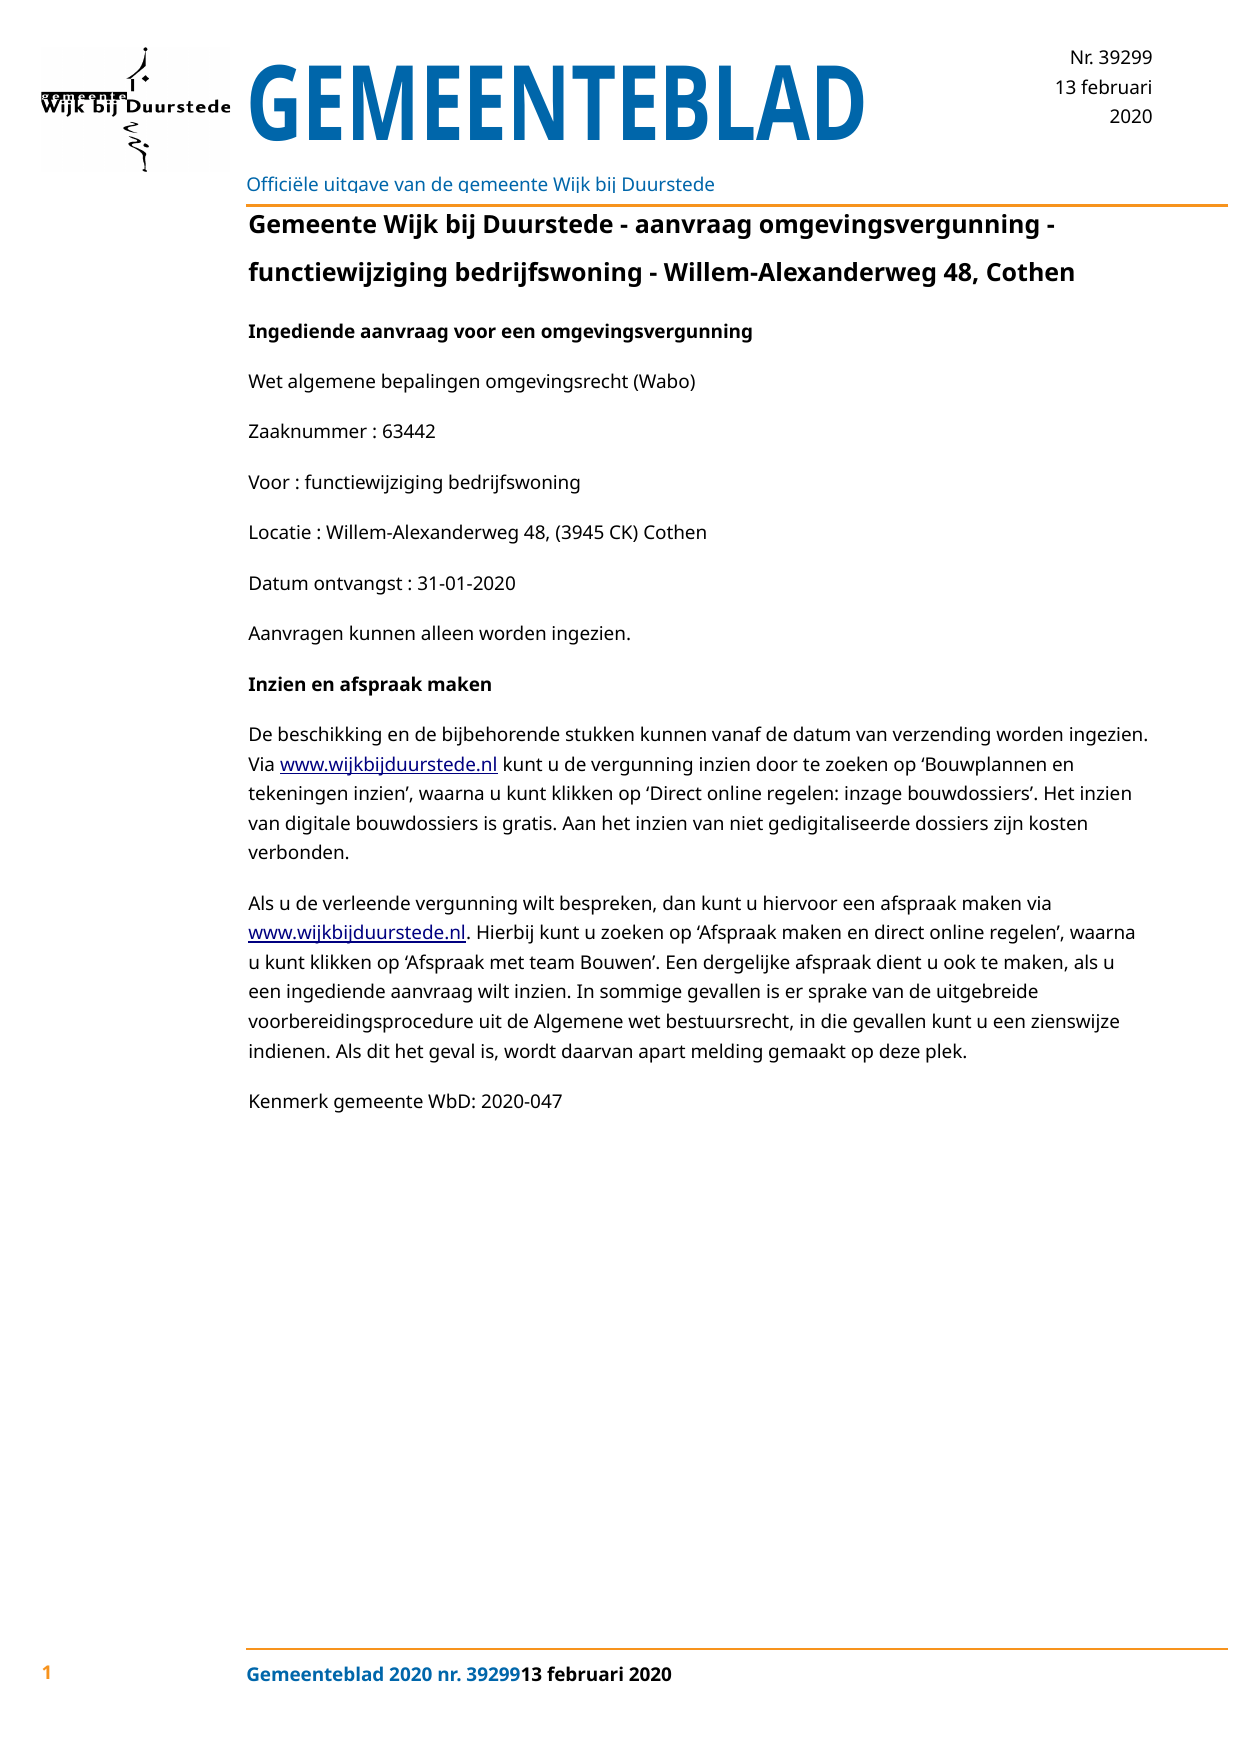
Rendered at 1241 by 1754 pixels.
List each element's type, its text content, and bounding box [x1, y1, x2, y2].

text Gemeente Wijk bij Duurstede - aanvraag omgevingsvergunning - functiewijziging bedrijfswoning - Willem-Alexanderweg 48, Cothen [248, 207, 1152, 288]
text Aanvragen kunnen alleen worden ingezien. [248, 620, 1152, 646]
text Inzien en afspraak maken [248, 671, 1152, 697]
text Kenmerk gemeente WbD: 2020-047 [248, 1088, 1152, 1114]
text Voor : functiewijziging bedrijfswoning [248, 469, 1152, 495]
text Datum ontvangst : 31-01-2020 [248, 570, 1152, 596]
text Zaaknummer : 63442 [248, 419, 1152, 444]
text De beschikking en de bijbehorende stukken kunnen vanaf de datum van verzending worden ingezien. Via www.wijkbijduurstede.nl kunt u de vergunning inzien door te zoeken op ‘Bouwplannen en tekeningen inzien’, waarna u kunt klikken op ‘Direct online regelen: inzage bouwdossiers’. Het inzien van digitale bouwdossiers is gratis. Aan het inzien van niet gedigitaliseerde dossiers zijn kosten verbonden. [248, 721, 1152, 865]
text Wet algemene bepalingen omgevingsrecht (Wabo) [248, 368, 1152, 394]
picture [41, 47, 231, 172]
text Als u de verleende vergunning wilt bespreken, dan kunt u hiervoor een afspraak maken via www.wijkbijduurstede.nl. Hierbij kunt u zoeken op ‘Afspraak maken en direct online regelen’, waarna u kunt klikken op ‘Afspraak met team Bouwen’. Een dergelijke afspraak dient u ook te maken, als u een ingediende aanvraag wilt inzien. In sommige gevallen is er sprake van de uitgebreide voorbereidingsprocedure uit de Algemene wet bestuursrecht, in die gevallen kunt u een zienswijze indienen. Als dit het geval is, wordt daarvan apart melding gemaakt op deze plek. [248, 890, 1152, 1064]
text Ingediende aanvraag voor een omgevingsvergunning [248, 318, 1152, 344]
text Locatie : Willem-Alexanderweg 48, (3945 CK) Cothen [248, 519, 1152, 545]
